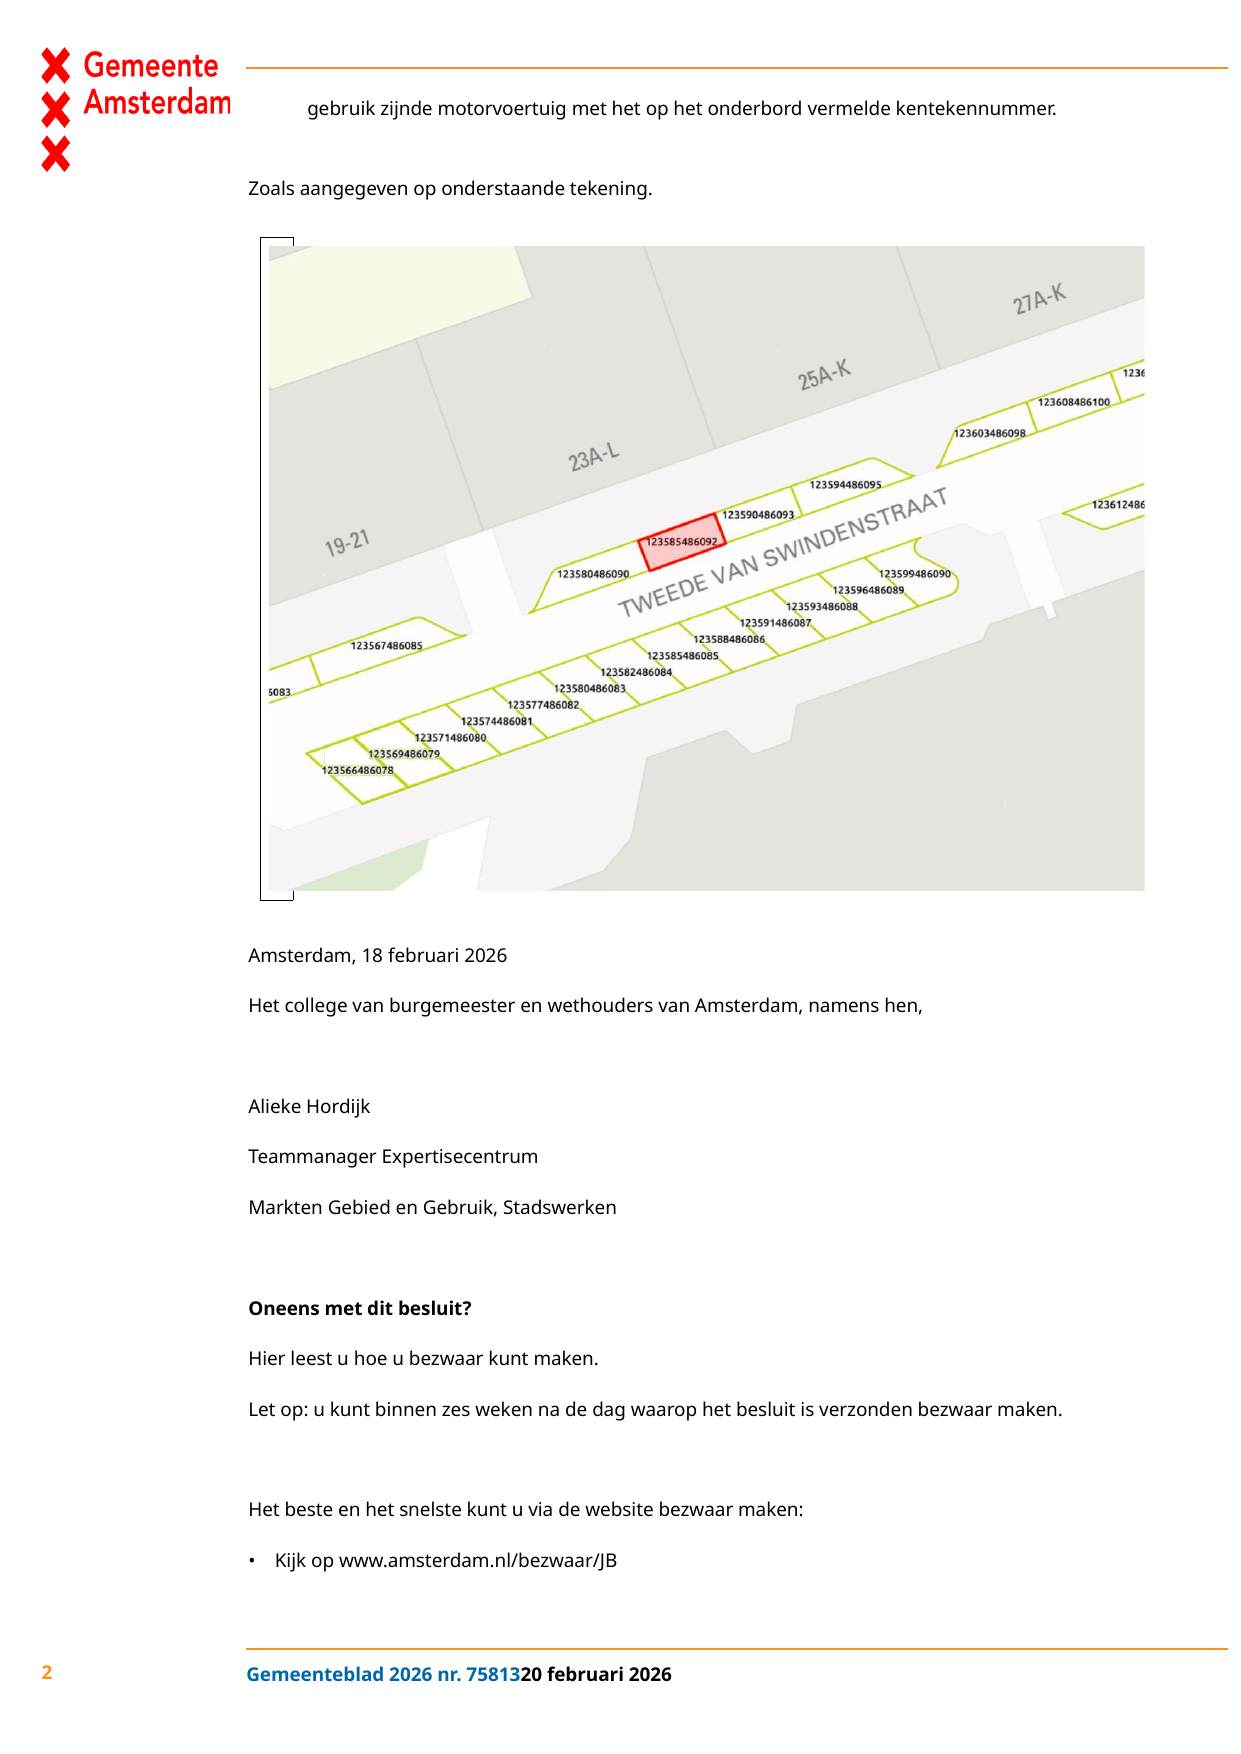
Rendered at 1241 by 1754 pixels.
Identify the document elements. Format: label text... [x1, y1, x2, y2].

text Oneens met dit besluit? [248, 1295, 1152, 1321]
picture [41, 47, 231, 172]
text Let op: u kunt binnen zes weken na de dag waarop het besluit is verzonden bezwaar maken. [248, 1396, 1152, 1422]
text Het beste en het snelste kunt u via de website bezwaar maken: [248, 1497, 1152, 1522]
text • Kijk op www.amsterdam.nl/bezwaar/JB [248, 1547, 1152, 1573]
text Markten Gebied en Gebruik, Stadswerken [248, 1194, 1152, 1220]
text Amsterdam, 18 februari 2026 [248, 942, 1152, 968]
text Alieke Hordijk [248, 1093, 1152, 1119]
text Het college van burgemeester en wethouders van Amsterdam, namens hen, [248, 992, 1152, 1018]
text Zoals aangegeven op onderstaande tekening. [248, 175, 1152, 201]
text Hier leest u hoe u bezwaar kunt maken. [248, 1345, 1152, 1371]
text Teammanager Expertisecentrum [248, 1144, 1152, 1169]
picture [268, 246, 1145, 891]
list gebruik zijnde motorvoertuig met het op het onderbord vermelde kentekennummer. [248, 95, 1152, 121]
